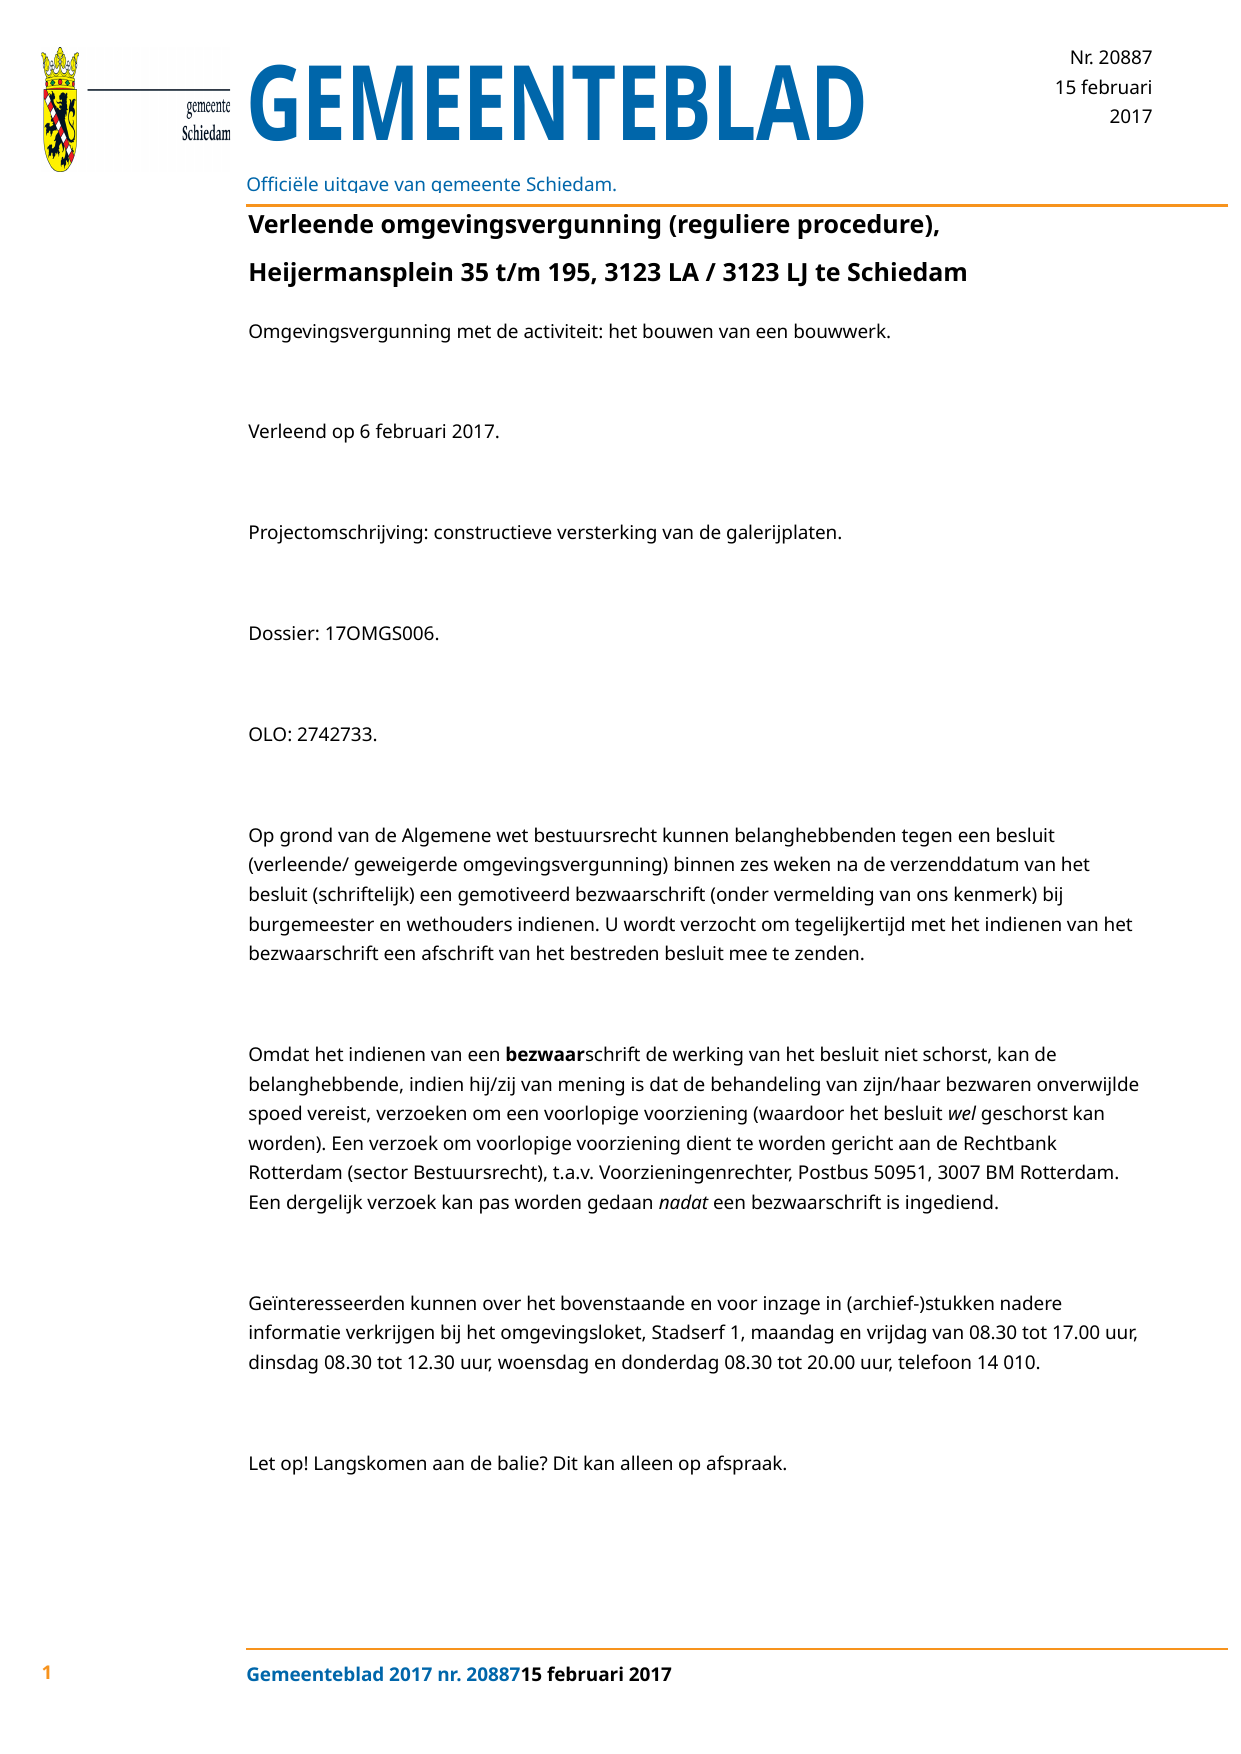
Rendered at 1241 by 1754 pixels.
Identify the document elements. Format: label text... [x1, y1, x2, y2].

text Verleende omgevingsvergunning (reguliere procedure), Heijermansplein 35 t/m 195, 3123 LA / 3123 LJ te Schiedam [248, 207, 1152, 288]
text OLO: 2742733. [248, 721, 1152, 747]
text Omdat het indienen van een bezwaarschrift de werking van het besluit niet schorst, kan de belanghebbende, indien hij/zij van mening is dat de behandeling van zijn/haar bezwaren onverwijlde spoed vereist, verzoeken om een voorlopige voorziening (waardoor het besluit wel geschorst kan worden). Een verzoek om voorlopige voorziening dient te worden gericht aan de Rechtbank Rotterdam (sector Bestuursrecht), t.a.v. Voorzieningenrechter, Postbus 50951, 3007 BM Rotterdam. Een dergelijk verzoek kan pas worden gedaan nadat een bezwaarschrift is ingediend. [248, 1041, 1152, 1215]
text Geïnteresseerden kunnen over het bovenstaande en voor inzage in (archief-)stukken nadere informatie verkrijgen bij het omgevingsloket, Stadserf 1, maandag en vrijdag van 08.30 tot 17.00 uur, dinsdag 08.30 tot 12.30 uur, woensdag en donderdag 08.30 tot 20.00 uur, telefoon 14 010. [248, 1290, 1152, 1375]
text Dossier: 17OMGS006. [248, 620, 1152, 646]
text Omgevingsvergunning met de activiteit: het bouwen van een bouwwerk. [248, 318, 1152, 344]
text Let op! Langskomen aan de balie? Dit kan alleen op afspraak. [248, 1450, 1152, 1476]
text Verleend op 6 februari 2017. [248, 419, 1152, 444]
picture [41, 47, 231, 172]
text Op grond van de Algemene wet bestuursrecht kunnen belanghebbenden tegen een besluit (verleende/ geweigerde omgevingsvergunning) binnen zes weken na de verzenddatum van het besluit (schriftelijk) een gemotiveerd bezwaarschrift (onder vermelding van ons kenmerk) bij burgemeester en wethouders indienen. U wordt verzocht om tegelijkertijd met het indienen van het bezwaarschrift een afschrift van het bestreden besluit mee te zenden. [248, 822, 1152, 966]
text Projectomschrijving: constructieve versterking van de galerijplaten. [248, 519, 1152, 545]
